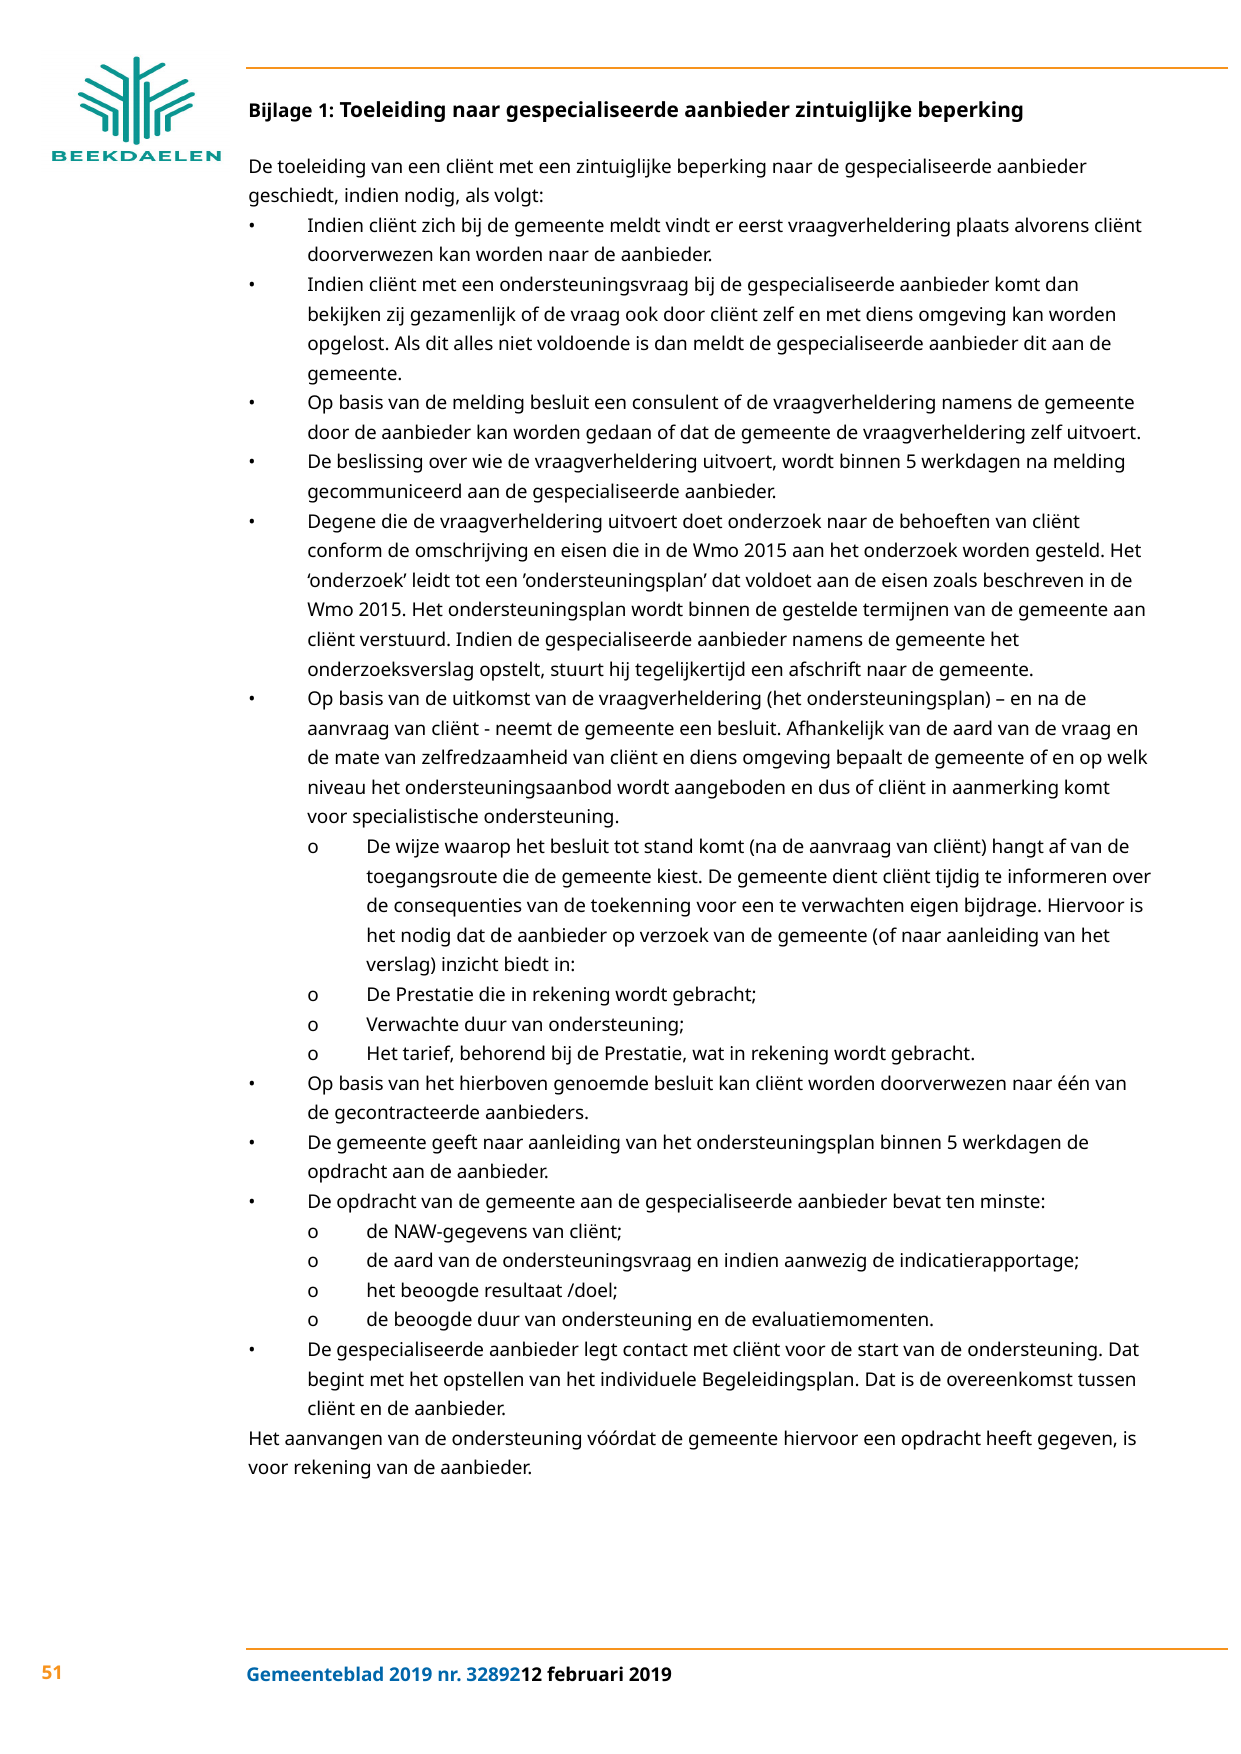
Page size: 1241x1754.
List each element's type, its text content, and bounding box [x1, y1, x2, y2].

list het beoogde resultaat /doel; [307, 1277, 1152, 1303]
list De Prestatie die in rekening wordt gebracht; [307, 981, 1152, 1007]
text Bijlage 1: Toeleiding naar gespecialiseerde aanbieder zintuiglijke beperking [248, 95, 1152, 123]
list Op basis van de melding besluit een consulent of de vraagverheldering namens de gemeente door de aanbieder kan worden gedaan of dat de gemeente de vraagverheldering zelf uitvoert. [248, 389, 1152, 445]
list De gespecialiseerde aanbieder legt contact met cliënt voor de start van de ondersteuning. Dat begint met het opstellen van het individuele Begeleidingsplan. Dat is de overeenkomst tussen cliënt en de aanbieder. [248, 1336, 1152, 1421]
list De gemeente geeft naar aanleiding van het ondersteuningsplan binnen 5 werkdagen de opdracht aan de aanbieder. [248, 1129, 1152, 1184]
list De beslissing over wie de vraagverheldering uitvoert, wordt binnen 5 werkdagen na melding gecommuniceerd aan de gespecialiseerde aanbieder. [248, 449, 1152, 504]
list De wijze waarop het besluit tot stand komt (na de aanvraag van cliënt) hangt af van de toegangsroute die de gemeente kiest. De gemeente dient cliënt tijdig te informeren over de consequenties van de toekenning voor een te verwachten eigen bijdrage. Hiervoor is het nodig dat de aanbieder op verzoek van de gemeente (of naar aanleiding van het verslag) inzicht biedt in: [307, 833, 1152, 977]
list De opdracht van de gemeente aan de gespecialiseerde aanbieder bevat ten minste: [248, 1188, 1152, 1214]
list Degene die de vraagverheldering uitvoert doet onderzoek naar de behoeften van cliënt conform de omschrijving en eisen die in de Wmo 2015 aan het onderzoek worden gesteld. Het ‘onderzoek’ leidt tot een ’ondersteuningsplan’ dat voldoet aan de eisen zoals beschreven in de Wmo 2015. Het ondersteuningsplan wordt binnen de gestelde termijnen van de gemeente aan cliënt verstuurd. Indien de gespecialiseerde aanbieder namens de gemeente het onderzoeksverslag opstelt, stuurt hij tegelijkertijd een afschrift naar de gemeente. [248, 508, 1152, 682]
list Op basis van het hierboven genoemde besluit kan cliënt worden doorverwezen naar één van de gecontracteerde aanbieders. [248, 1070, 1152, 1125]
list Indien cliënt met een ondersteuningsvraag bij de gespecialiseerde aanbieder komt dan bekijken zij gezamenlijk of de vraag ook door cliënt zelf en met diens omgeving kan worden opgelost. Als dit alles niet voldoende is dan meldt de gespecialiseerde aanbieder dit aan de gemeente. [248, 271, 1152, 386]
picture [41, 47, 231, 172]
list Op basis van de uitkomst van de vraagverheldering (het ondersteuningsplan) – en na de aanvraag van cliënt - neemt de gemeente een besluit. Afhankelijk van de aard van de vraag en de mate van zelfredzaamheid van cliënt en diens omgeving bepaalt de gemeente of en op welk niveau het ondersteuningsaanbod wordt aangeboden en dus of cliënt in aanmerking komt voor specialistische ondersteuning. [248, 685, 1152, 829]
list de NAW-gegevens van cliënt; [307, 1218, 1152, 1244]
list Indien cliënt zich bij de gemeente meldt vindt er eerst vraagverheldering plaats alvorens cliënt doorverwezen kan worden naar de aanbieder. [248, 212, 1152, 267]
list de beoogde duur van ondersteuning en de evaluatiemomenten. [307, 1307, 1152, 1332]
text Het aanvangen van de ondersteuning vóórdat de gemeente hiervoor een opdracht heeft gegeven, is voor rekening van de aanbieder. [248, 1425, 1152, 1480]
list de aard van de ondersteuningsvraag en indien aanwezig de indicatierapportage; [307, 1247, 1152, 1273]
list Verwachte duur van ondersteuning; [307, 1011, 1152, 1037]
text De toeleiding van een cliënt met een zintuiglijke beperking naar de gespecialiseerde aanbieder geschiedt, indien nodig, als volgt: [248, 153, 1152, 208]
list Het tarief, behorend bij de Prestatie, wat in rekening wordt gebracht. [307, 1040, 1152, 1066]
